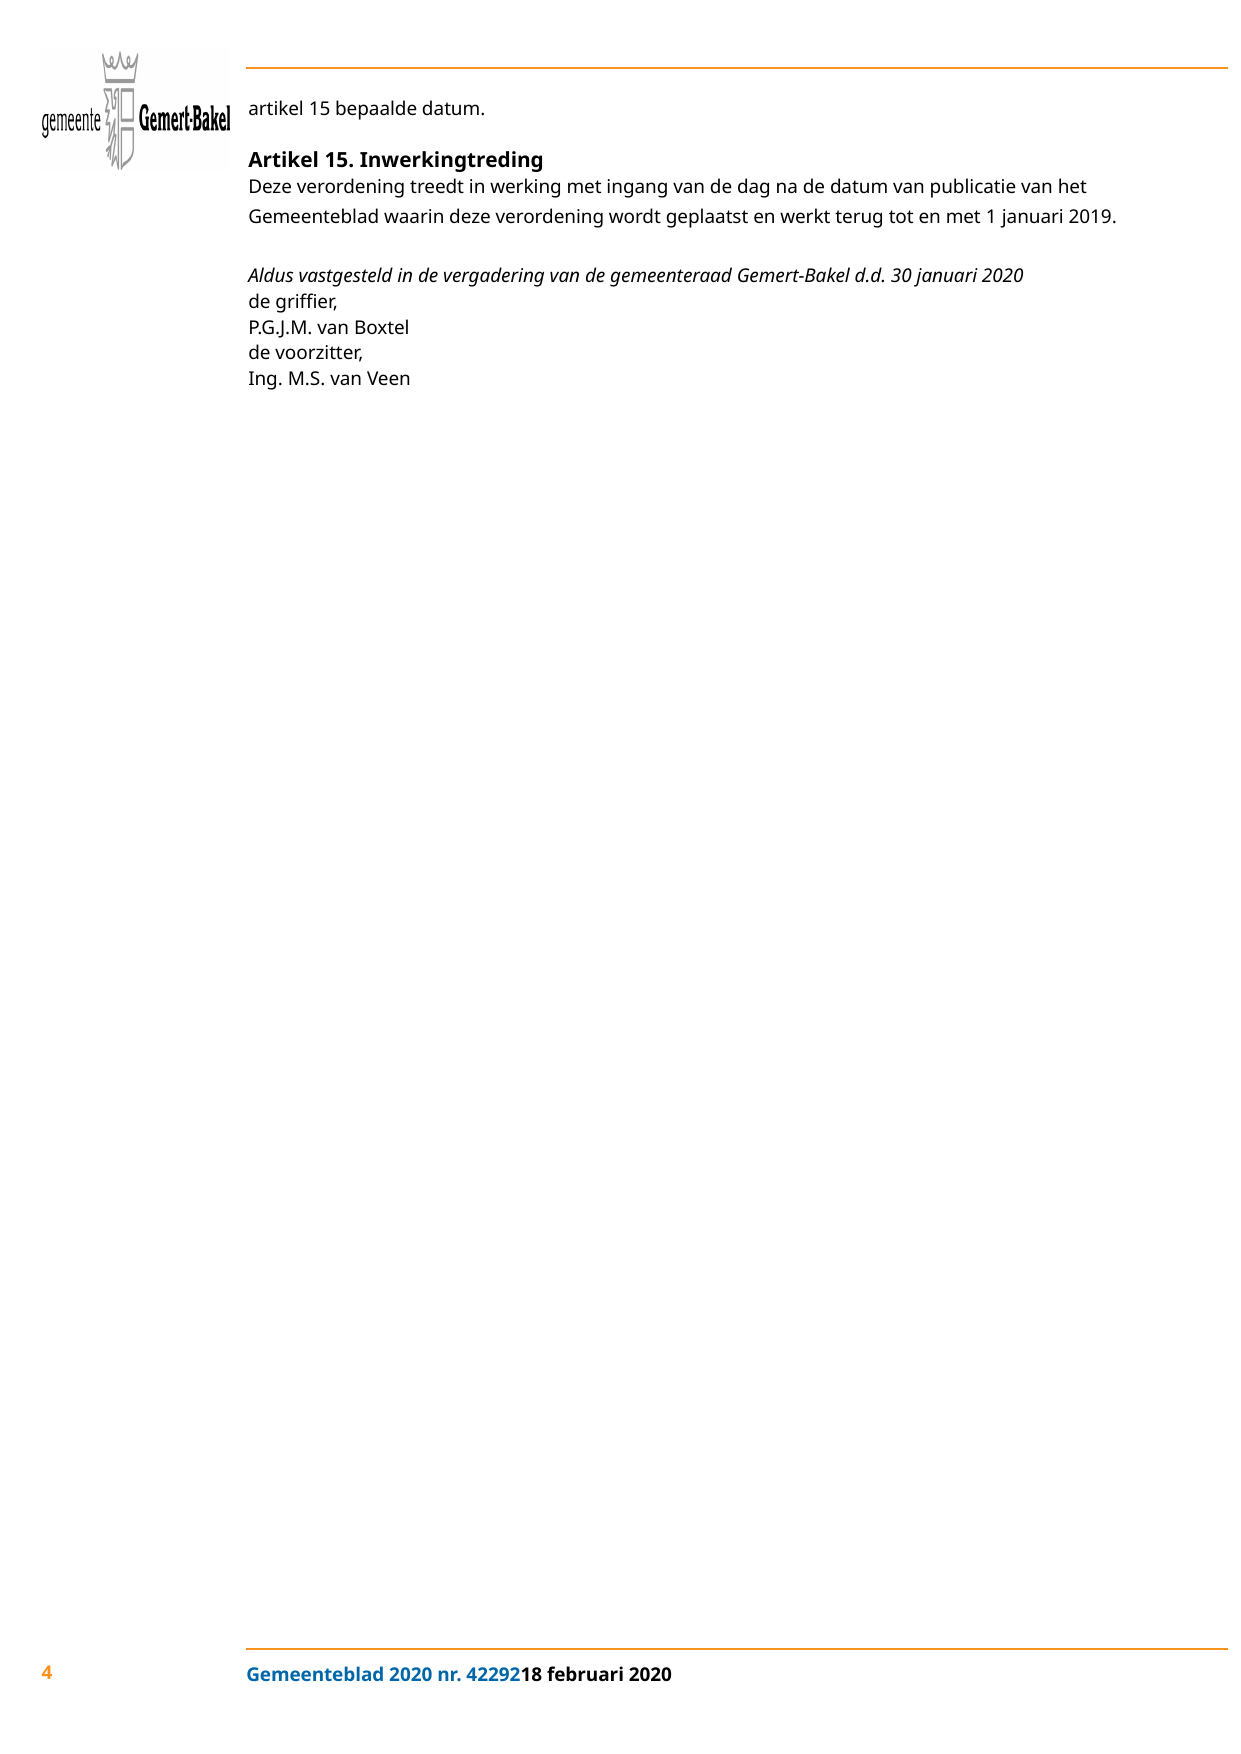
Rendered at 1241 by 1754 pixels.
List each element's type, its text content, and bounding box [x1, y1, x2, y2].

text Ing. M.S. van Veen [248, 365, 1152, 391]
text de griffier, [248, 288, 1152, 314]
text Deze verordening treedt in werking met ingang van de dag na de datum van publicatie van het Gemeenteblad waarin deze verordening wordt geplaatst en werkt terug tot en met 1 januari 2019. [248, 174, 1152, 229]
text de voorzitter, [248, 339, 1152, 365]
text artikel 15 bepaalde datum. [248, 95, 1152, 121]
picture [41, 47, 231, 172]
text Artikel 15. Inwerkingtreding [248, 145, 1152, 174]
text Aldus vastgesteld in de vergadering van de gemeenteraad Gemert-Bakel d.d. 30 januari 2020 [248, 262, 1152, 288]
text P.G.J.M. van Boxtel [248, 314, 1152, 339]
